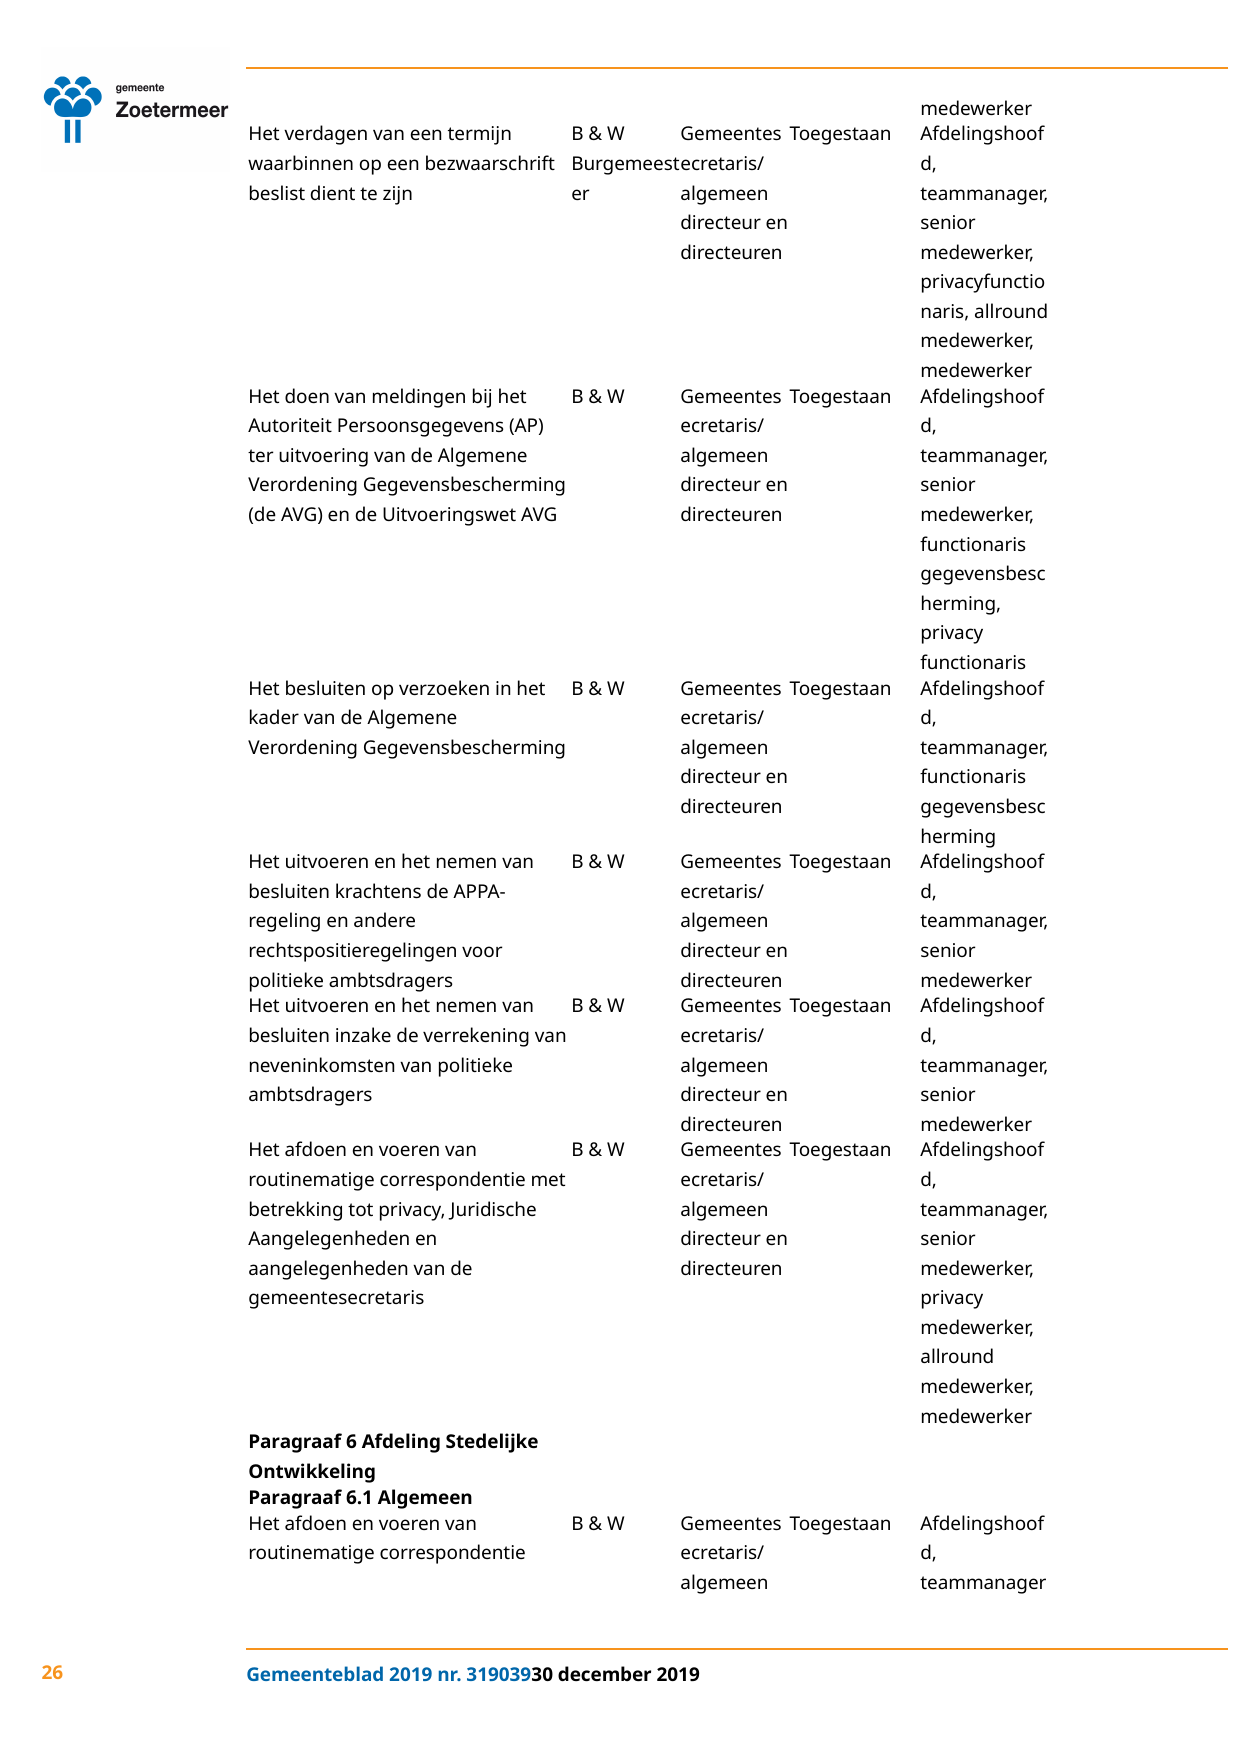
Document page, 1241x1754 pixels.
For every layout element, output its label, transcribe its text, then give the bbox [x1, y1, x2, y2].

table_cell Gemeentesecretaris/ algemeen directeur en directeuren [680, 1137, 789, 1429]
table_cell Gemeentesecretaris/ algemeen [680, 1510, 789, 1594]
table_cell [571, 1484, 680, 1510]
table_cell Het doen van meldingen bij het Autoriteit Persoonsgegevens (AP) ter uitvoering van de Algemene Verordening Gegevensbescherming (de AVG) en de Uitvoeringswet AVG [248, 383, 571, 675]
table_cell Afdelingshoofd, teammanager [920, 1510, 1051, 1594]
table_cell Toegestaan [789, 383, 920, 675]
table_cell B & W [571, 993, 680, 1137]
table_cell [680, 1484, 789, 1510]
table_cell Het afdoen en voeren van routinematige correspondentie [248, 1510, 571, 1594]
table_cell Toegestaan [789, 849, 920, 993]
table_cell Paragraaf 6.1 Algemeen [248, 1484, 571, 1510]
table_cell Toegestaan [789, 675, 920, 848]
table_cell Gemeentesecretaris/ algemeen directeur en directeuren [680, 383, 789, 675]
table_cell [789, 95, 920, 121]
table_cell [920, 1429, 1051, 1484]
table_cell Het uitvoeren en het nemen van besluiten krachtens de APPA-regeling en andere rechtspositieregelingen voor politieke ambtsdragers [248, 849, 571, 993]
table_cell Afdelingshoofd, teammanager, senior medewerker, functionaris gegevensbescherming, privacy functionaris [920, 383, 1051, 675]
table_cell Afdelingshoofd, teammanager, senior medewerker [920, 993, 1051, 1137]
table_cell Afdelingshoofd, teammanager, functionaris gegevensbescherming [920, 675, 1051, 848]
picture [41, 47, 231, 172]
table_cell [248, 95, 571, 121]
table_cell Gemeentesecretaris/ algemeen directeur en directeuren [680, 993, 789, 1137]
table_cell [789, 1484, 920, 1510]
table_cell Gemeentesecretaris/ algemeen directeur en directeuren [680, 675, 789, 848]
table_cell [920, 1484, 1051, 1510]
table_cell Gemeentesecretaris/ algemeen directeur en directeuren [680, 121, 789, 383]
table_cell Paragraaf 6 Afdeling Stedelijke Ontwikkeling [248, 1429, 571, 1484]
table_cell B & W [571, 383, 680, 675]
table_cell [680, 1429, 789, 1484]
table_cell Het uitvoeren en het nemen van besluiten inzake de verrekening van neveninkomsten van politieke ambtsdragers [248, 993, 571, 1137]
table_cell Toegestaan [789, 121, 920, 383]
table_cell Afdelingshoofd, teammanager, senior medewerker, privacy medewerker, allround medewerker, medewerker [920, 1137, 1051, 1429]
table_cell Afdelingshoofd, teammanager, senior medewerker, privacyfunctionaris, allround medewerker, medewerker [920, 121, 1051, 383]
table_cell Het besluiten op verzoeken in het kader van de Algemene Verordening Gegevensbescherming [248, 675, 571, 848]
table_cell B & W [571, 1137, 680, 1429]
table_cell medewerker [920, 95, 1051, 121]
table_cell B & W [571, 849, 680, 993]
table_cell [789, 1429, 920, 1484]
table_cell [571, 1429, 680, 1484]
table_cell [680, 95, 789, 121]
table_cell Toegestaan [789, 1137, 920, 1429]
table_cell B & W [571, 675, 680, 848]
table_cell Gemeentesecretaris/ algemeen directeur en directeuren [680, 849, 789, 993]
table_cell Afdelingshoofd, teammanager, senior medewerker [920, 849, 1051, 993]
table_cell Het verdagen van een termijn waarbinnen op een bezwaarschrift beslist dient te zijn [248, 121, 571, 383]
table_cell B & W [571, 1510, 680, 1594]
table_cell B & W Burgemeester [571, 121, 680, 383]
table_cell Toegestaan [789, 1510, 920, 1594]
table_cell [571, 95, 680, 121]
table_cell Toegestaan [789, 993, 920, 1137]
table_cell Het afdoen en voeren van routinematige correspondentie met betrekking tot privacy, Juridische Aangelegenheden en aangelegenheden van de gemeentesecretaris [248, 1137, 571, 1429]
